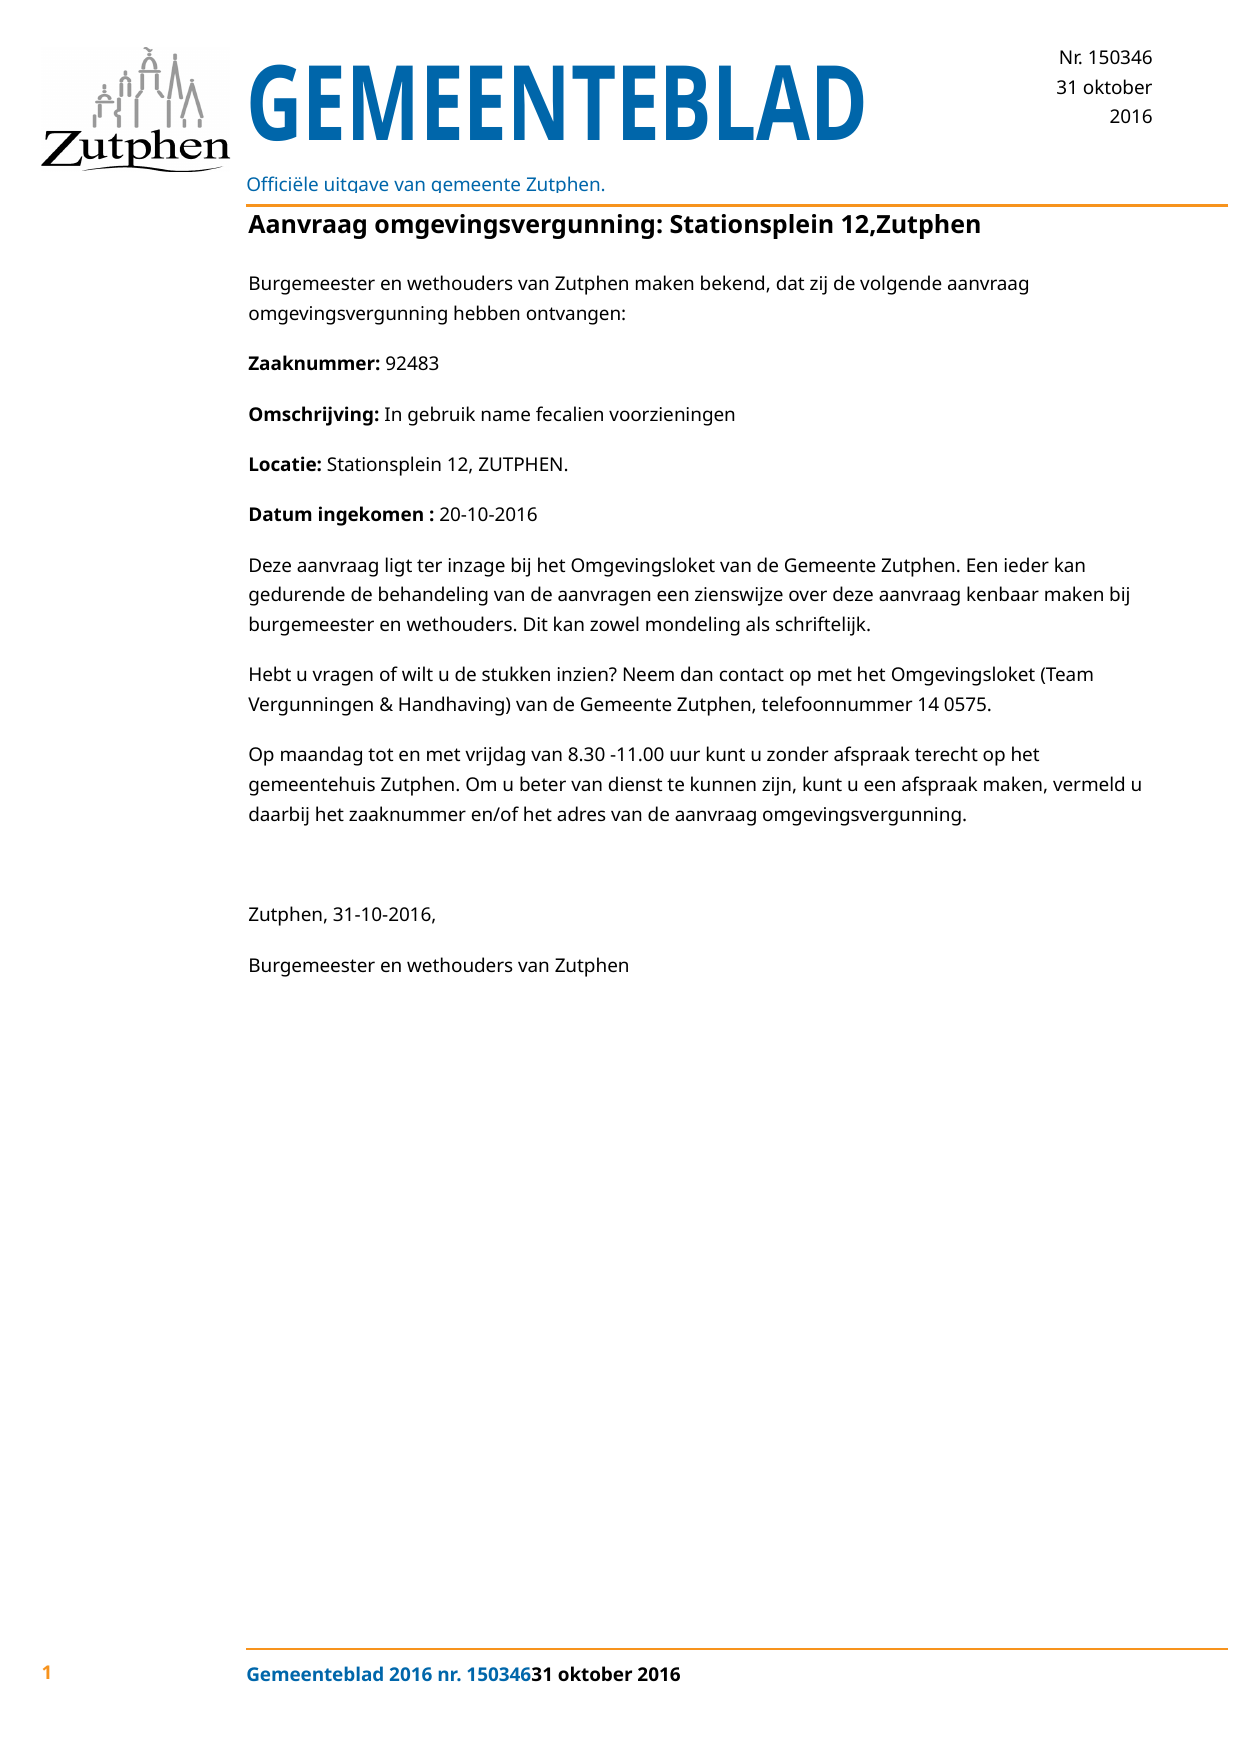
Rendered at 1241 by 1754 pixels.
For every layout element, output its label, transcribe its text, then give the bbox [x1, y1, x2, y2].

text Hebt u vragen of wilt u de stukken inzien? Neem dan contact op met het Omgevingsloket (Team Vergunningen & Handhaving) van de Gemeente Zutphen, telefoonnummer 14 0575. [248, 662, 1152, 717]
text Zutphen, 31-10-2016, [248, 902, 1152, 927]
text Datum ingekomen : 20-10-2016 [248, 502, 1152, 527]
text Burgemeester en wethouders van Zutphen [248, 952, 1152, 978]
text Omschrijving: In gebruik name fecalien voorzieningen [248, 401, 1152, 426]
text Deze aanvraag ligt ter inzage bij het Omgevingsloket van de Gemeente Zutphen. Een ieder kan gedurende de behandeling van de aanvragen een zienswijze over deze aanvraag kenbaar maken bij burgemeester en wethouders. Dit kan zowel mondeling als schriftelijk. [248, 552, 1152, 637]
text Burgemeester en wethouders van Zutphen maken bekend, dat zij de volgende aanvraag omgevingsvergunning hebben ontvangen: [248, 270, 1152, 326]
text Op maandag tot en met vrijdag van 8.30 -11.00 uur kunt u zonder afspraak terecht op het gemeentehuis Zutphen. Om u beter van dienst te kunnen zijn, kunt u een afspraak maken, vermeld u daarbij het zaaknummer en/of het adres van de aanvraag omgevingsvergunning. [248, 742, 1152, 826]
text Zaaknummer: 92483 [248, 350, 1152, 376]
picture [41, 47, 231, 172]
text Aanvraag omgevingsvergunning: Stationsplein 12,Zutphen [248, 207, 1152, 241]
text Locatie: Stationsplein 12, ZUTPHEN. [248, 451, 1152, 477]
